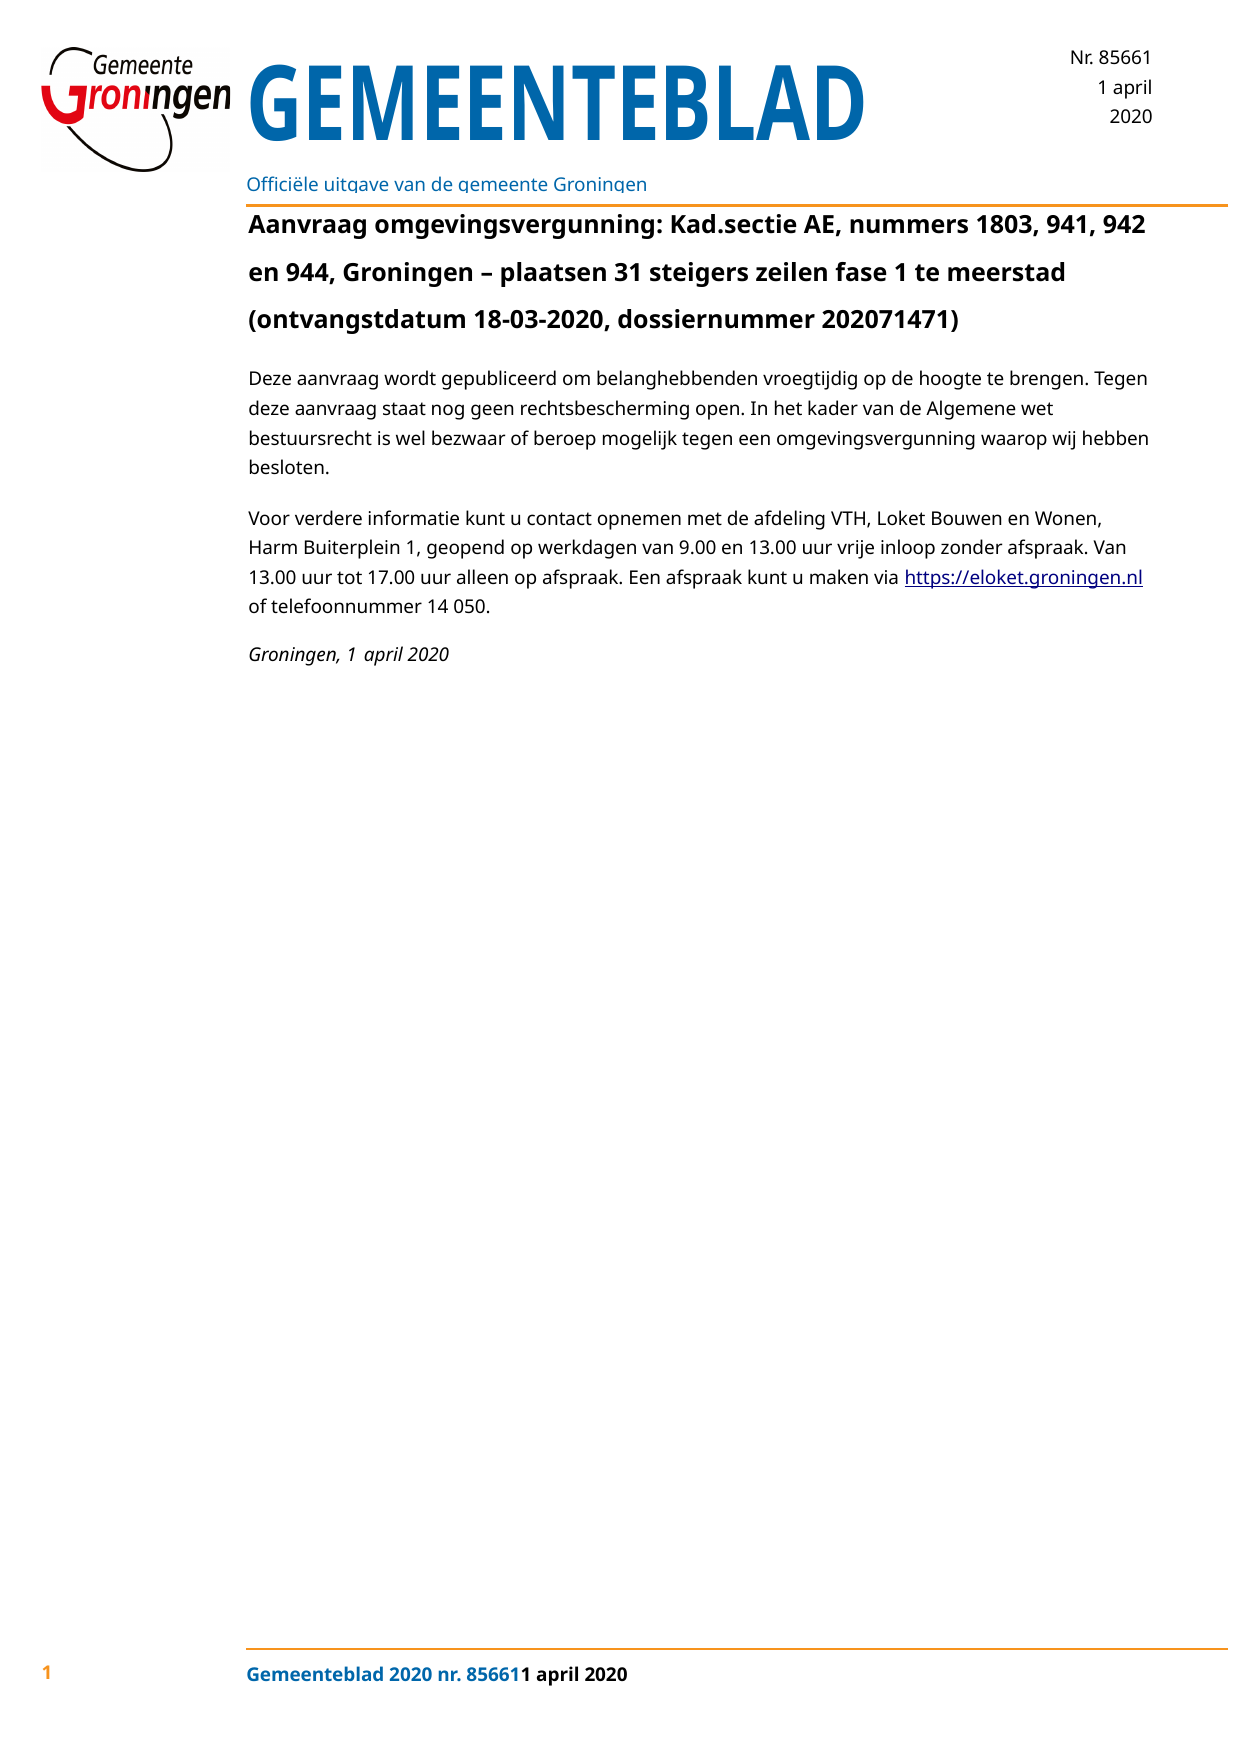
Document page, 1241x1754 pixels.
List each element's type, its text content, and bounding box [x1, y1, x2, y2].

text Deze aanvraag wordt gepubliceerd om belanghebbenden vroegtijdig op de hoogte te brengen. Tegen deze aanvraag staat nog geen rechtsbescherming open. In het kader van de Algemene wet bestuursrecht is wel bezwaar of beroep mogelijk tegen een omgevingsvergunning waarop wij hebben besloten. [248, 366, 1152, 480]
picture [41, 47, 231, 172]
text Voor verdere informatie kunt u contact opnemen met de afdeling VTH, Loket Bouwen en Wonen, Harm Buiterplein 1, geopend op werkdagen van 9.00 en 13.00 uur vrije inloop zonder afspraak. Van 13.00 uur tot 17.00 uur alleen op afspraak. Een afspraak kunt u maken via https://eloket.groningen.nl of telefoonnummer 14 050. [248, 505, 1152, 619]
text Groningen, 1 april 2020 [248, 641, 1152, 667]
text Aanvraag omgevingsvergunning: Kad.sectie AE, nummers 1803, 941, 942 en 944, Groningen – plaatsen 31 steigers zeilen fase 1 te meerstad (ontvangstdatum 18-03-2020, dossiernummer 202071471) [248, 207, 1152, 336]
